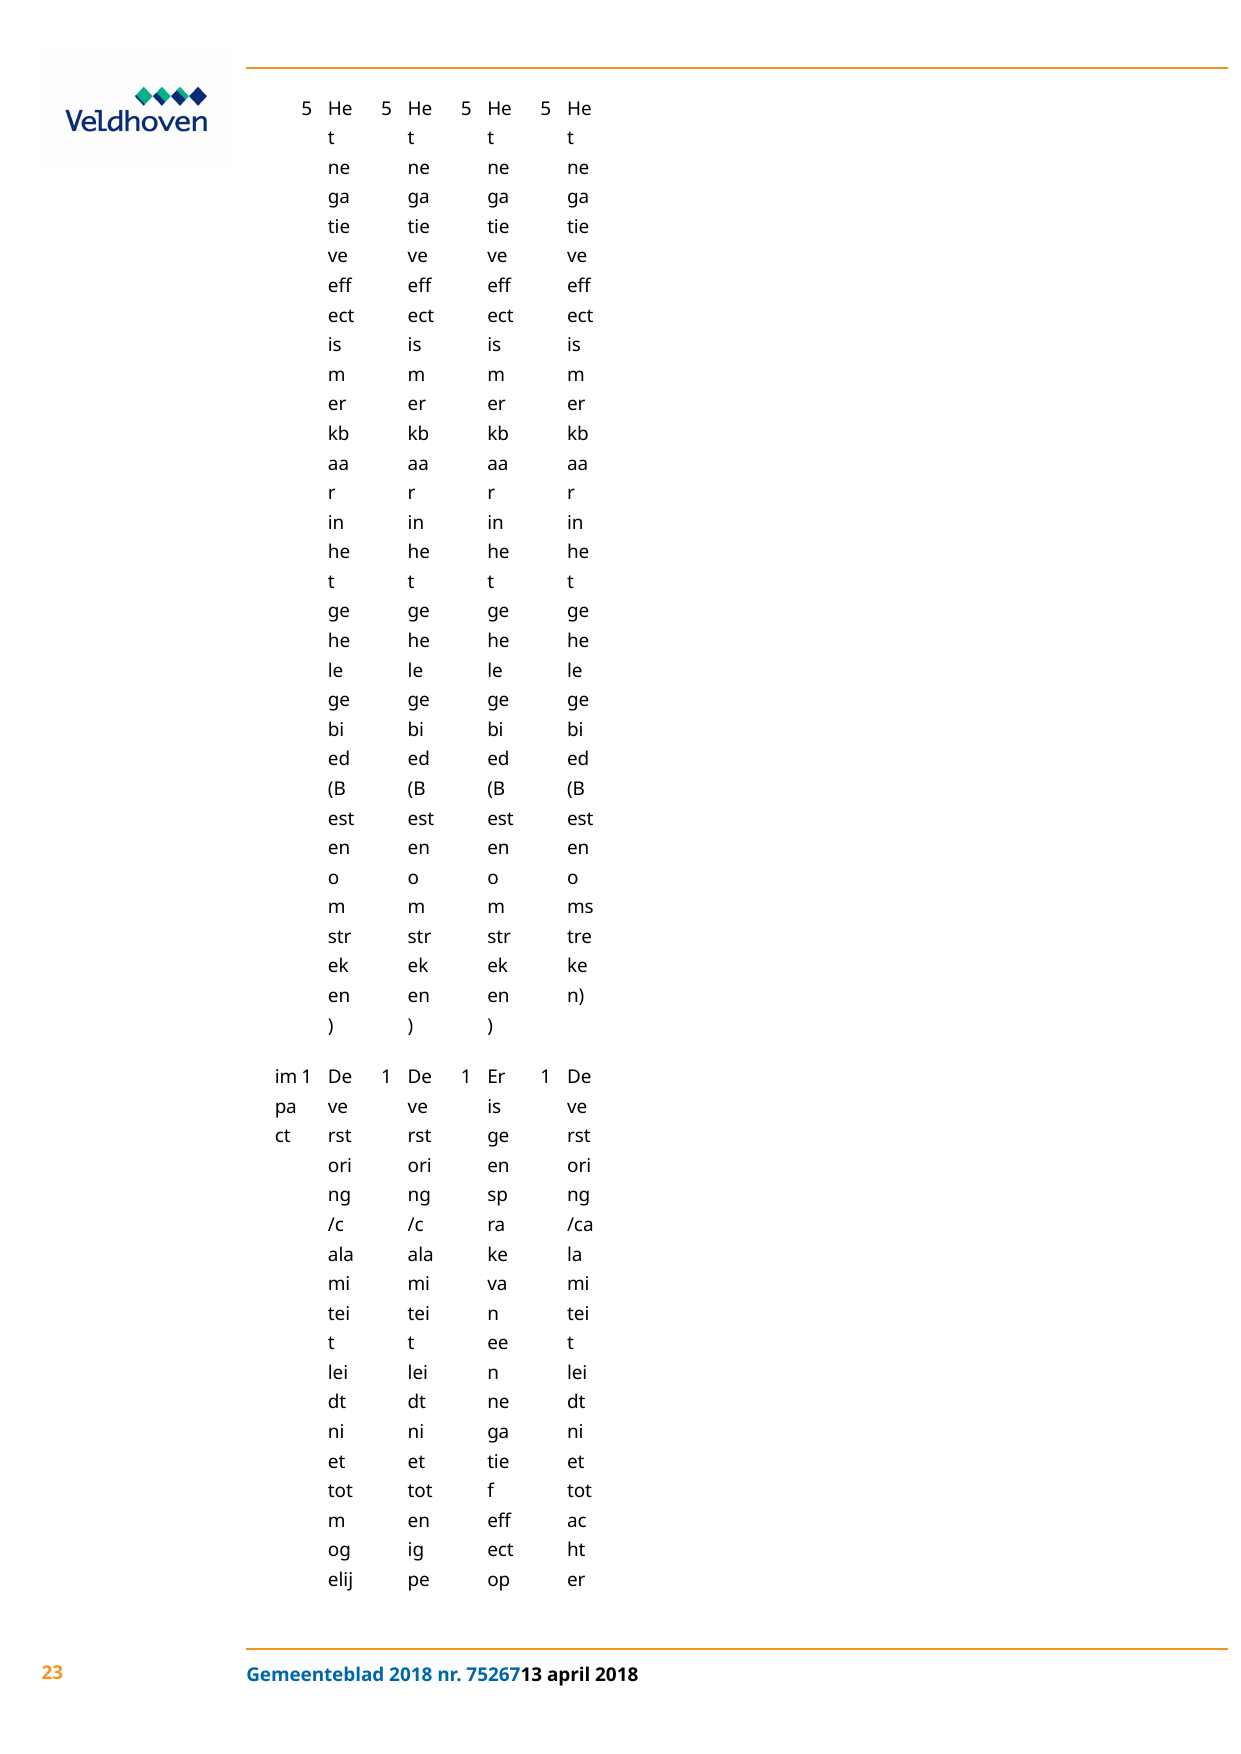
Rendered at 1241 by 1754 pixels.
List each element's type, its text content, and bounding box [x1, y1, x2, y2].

table_cell [248, 1063, 274, 1592]
picture [41, 47, 231, 172]
table_cell [408, 1038, 434, 1063]
table_cell [248, 95, 274, 1038]
table_cell 1 [381, 1063, 407, 1592]
table_cell [354, 1038, 381, 1063]
table_cell [461, 1038, 487, 1063]
table_cell 5 [540, 95, 567, 1038]
table_cell Het negatieve effect is merkbaar in het gehele gebied (Best en omstreken) [487, 95, 514, 1038]
table_cell 1 [461, 1063, 487, 1592]
table_cell De verstoring/calamiteit leidt niet tot enig pe [408, 1063, 434, 1592]
table_cell 1 [540, 1063, 567, 1592]
table_cell Het negatieve effect is merkbaar in het gehele gebied (Best en omstreken) [328, 95, 354, 1038]
table_cell Er is geen sprake van een negatief effect op [487, 1063, 514, 1592]
table_cell 5 [301, 95, 328, 1038]
table_cell De verstoring/calamiteit leidt niet tot achter [567, 1063, 593, 1592]
table_cell [354, 1063, 381, 1592]
table_cell [275, 1038, 301, 1063]
table_cell Het negatieve effect is merkbaar in het gehele gebied (Best en omstreken) [408, 95, 434, 1038]
table_cell Het negatieve effect is merkbaar in het gehele gebied (Best en omstreken) [567, 95, 593, 1038]
table_cell [275, 95, 301, 1038]
table_cell [434, 1063, 461, 1592]
table_cell 1 [301, 1063, 328, 1592]
table_cell [540, 1038, 567, 1063]
table_cell [514, 95, 540, 1038]
table_cell [248, 1038, 274, 1063]
table_cell [381, 1038, 407, 1063]
table_cell [514, 1063, 540, 1592]
table_cell [434, 95, 461, 1038]
table_cell [434, 1038, 461, 1063]
table_cell impact [275, 1063, 301, 1592]
table_cell De verstoring/calamiteit leidt niet tot mogelij [328, 1063, 354, 1592]
table_cell [328, 1038, 354, 1063]
table_cell [301, 1038, 328, 1063]
table_cell [514, 1038, 540, 1063]
table_cell [487, 1038, 514, 1063]
table_cell 5 [381, 95, 407, 1038]
table_cell [567, 1038, 593, 1063]
table_cell [354, 95, 381, 1038]
table_cell 5 [461, 95, 487, 1038]
